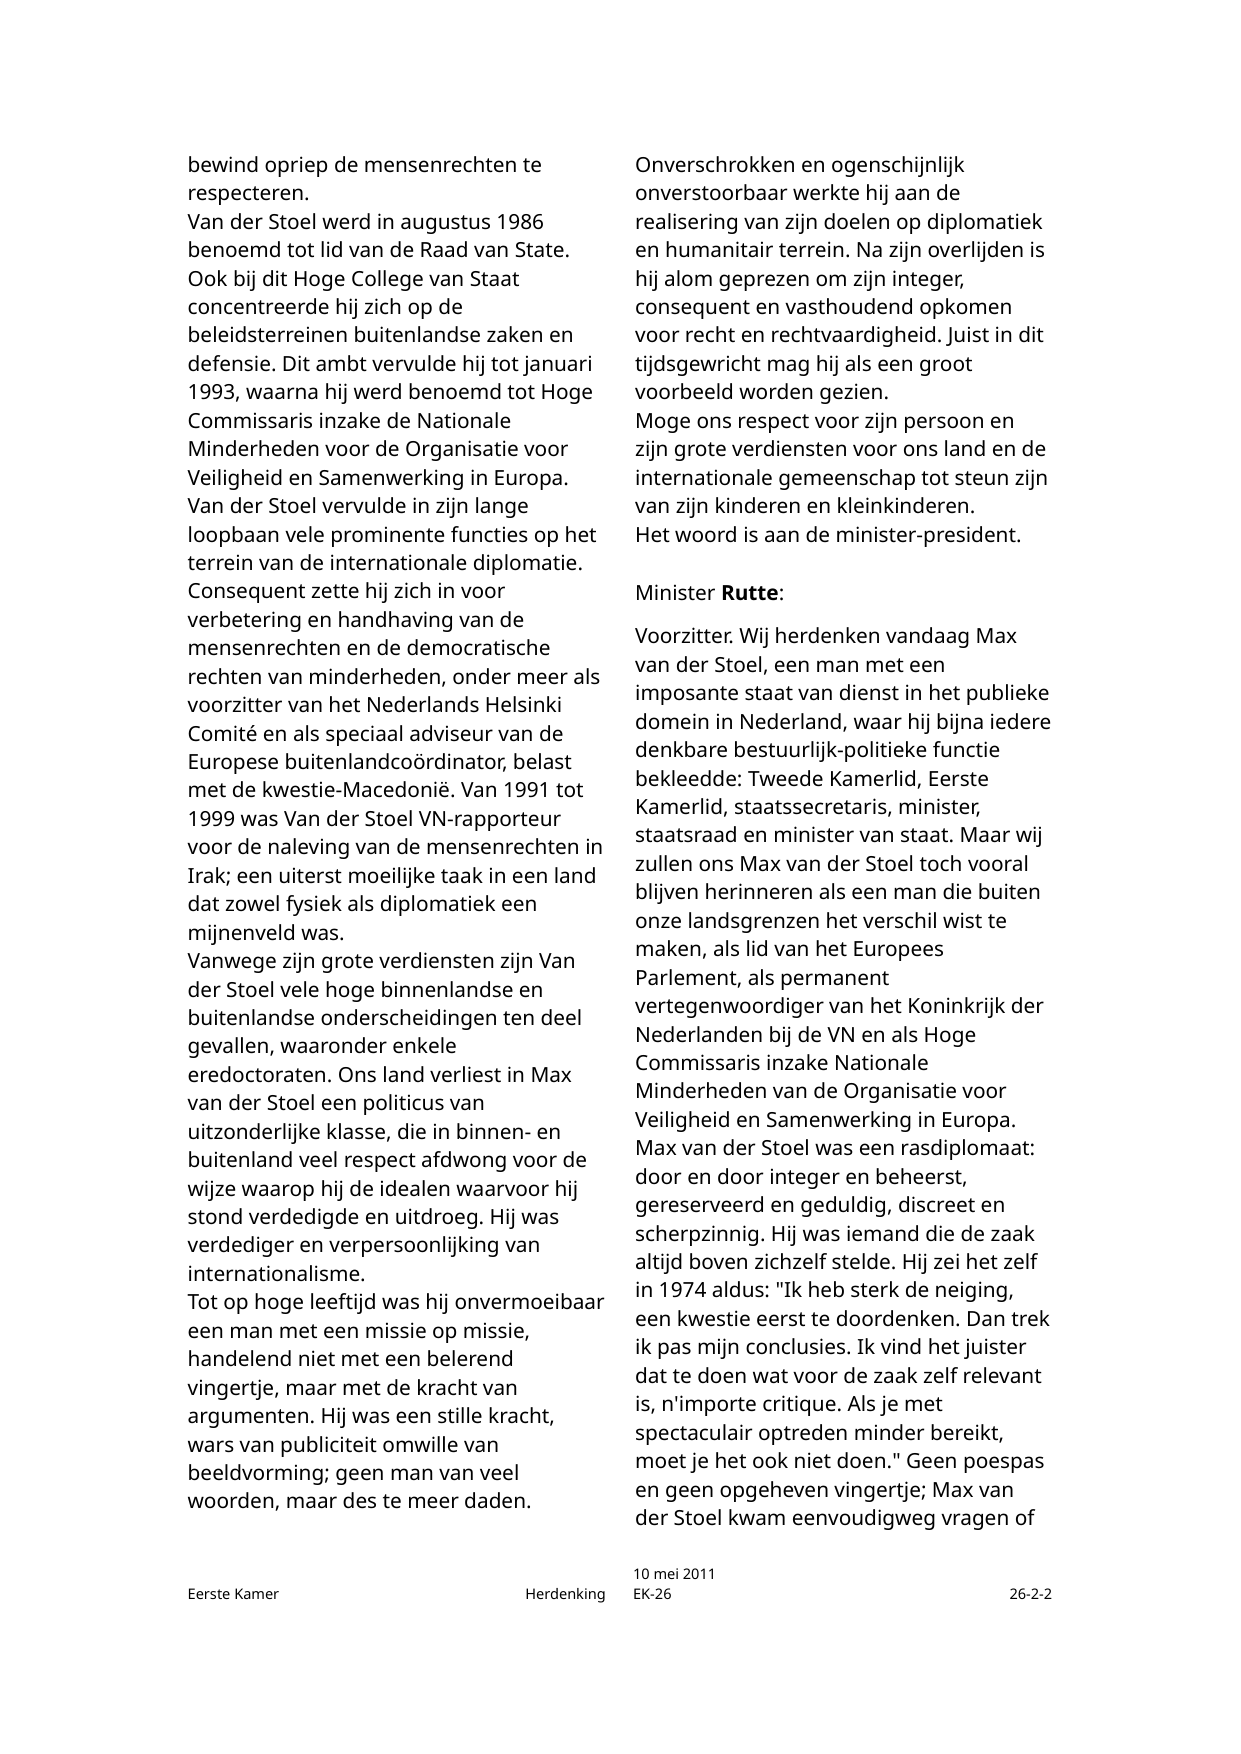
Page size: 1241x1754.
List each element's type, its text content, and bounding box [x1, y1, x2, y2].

text Minister Rutte: [635, 578, 1053, 607]
text Van der Stoel vervulde in zijn lange loopbaan vele prominente functies op het terrein van de internationale diplomatie. Consequent zette hij zich in voor verbetering en handhaving van de mensenrechten en de democratische rechten van minderheden, onder meer als voorzitter van het Nederlands Helsinki Comité en als speciaal adviseur van de Europese buitenlandcoördinator, belast met de kwestie-Macedonië. Van 1991 tot 1999 was Van der Stoel VN-rapporteur voor de naleving van de mensenrechten in Irak; een uiterst moeilijke taak in een land dat zowel fysiek als diplomatiek een mijnenveld was. [187, 491, 605, 946]
text Onverschrokken en ogenschijnlijk onverstoorbaar werkte hij aan de realisering van zijn doelen op diplomatiek en humanitair terrein. Na zijn overlijden is hij alom geprezen om zijn integer, consequent en vasthoudend opkomen voor recht en rechtvaardigheid. Juist in dit tijdsgewricht mag hij als een groot voorbeeld worden gezien. [635, 150, 1053, 406]
text Van der Stoel werd in augustus 1986 benoemd tot lid van de Raad van State. Ook bij dit Hoge College van Staat concentreerde hij zich op de beleidsterreinen buitenlandse zaken en defensie. Dit ambt vervulde hij tot januari 1993, waarna hij werd benoemd tot Hoge Commissaris inzake de Nationale Minderheden voor de Organisatie voor Veiligheid en Samenwerking in Europa. [187, 207, 605, 491]
text Voorzitter. Wij herdenken vandaag Max van der Stoel, een man met een imposante staat van dienst in het publieke domein in Nederland, waar hij bijna iedere denkbare bestuurlijk-politieke functie bekleedde: Tweede Kamerlid, Eerste Kamerlid, staatssecretaris, minister, staatsraad en minister van staat. Maar wij zullen ons Max van der Stoel toch vooral blijven herinneren als een man die buiten onze landsgrenzen het verschil wist te maken, als lid van het Europees Parlement, als permanent vertegenwoordiger van het Koninkrijk der Nederlanden bij de VN en als Hoge Commissaris inzake Nationale Minderheden van de Organisatie voor Veiligheid en Samenwerking in Europa. [635, 622, 1053, 1133]
text Max van der Stoel was een rasdiplomaat: door en door integer en beheerst, gereserveerd en geduldig, discreet en scherpzinnig. Hij was iemand die de zaak altijd boven zichzelf stelde. Hij zei het zelf in 1974 aldus: "Ik heb sterk de neiging, een kwestie eerst te doordenken. Dan trek ik pas mijn conclusies. Ik vind het juister dat te doen wat voor de zaak zelf relevant is, n'importe critique. Als je met spectaculair optreden minder bereikt, moet je het ook niet doen." Geen poespas en geen opgeheven vingertje; Max van der Stoel kwam eenvoudigweg vragen of [635, 1133, 1053, 1532]
text Het woord is aan de minister-president. [635, 520, 1053, 548]
text bewind opriep de mensenrechten te respecteren. [187, 150, 605, 207]
text Tot op hoge leeftijd was hij onvermoeibaar een man met een missie op missie, handelend niet met een belerend vingertje, maar met de kracht van argumenten. Hij was een stille kracht, wars van publiciteit omwille van beeldvorming; geen man van veel woorden, maar des te meer daden. [187, 1287, 605, 1515]
text Moge ons respect voor zijn persoon en zijn grote verdiensten voor ons land en de internationale gemeenschap tot steun zijn van zijn kinderen en kleinkinderen. [635, 406, 1053, 520]
text Vanwege zijn grote verdiensten zijn Van der Stoel vele hoge binnenlandse en buitenlandse onderscheidingen ten deel gevallen, waaronder enkele eredoctoraten. Ons land verliest in Max van der Stoel een politicus van uitzonderlijke klasse, die in binnen- en buitenland veel respect afdwong voor de wijze waarop hij de idealen waarvoor hij stond verdedigde en uitdroeg. Hij was verdediger en verpersoonlijking van internationalisme. [187, 946, 605, 1287]
